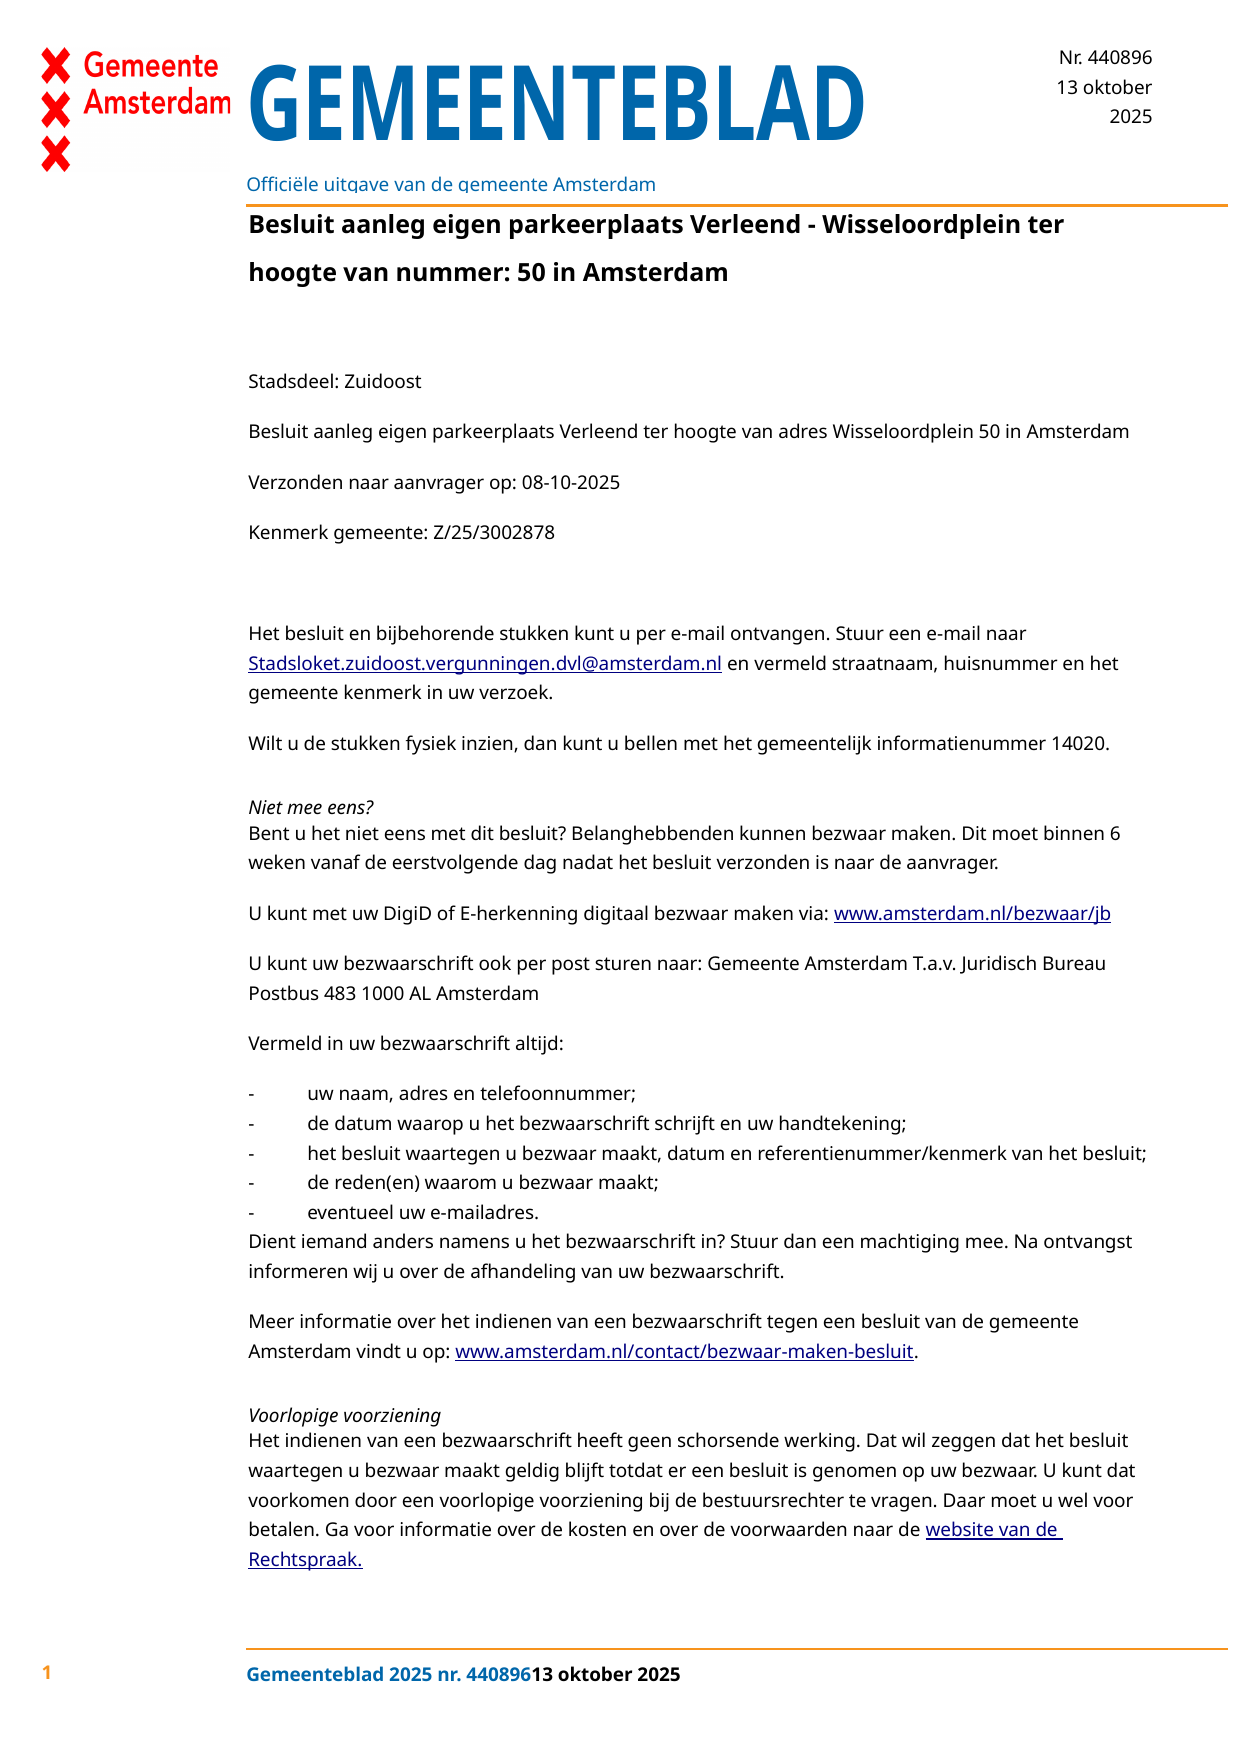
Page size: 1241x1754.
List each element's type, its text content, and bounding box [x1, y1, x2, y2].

text U kunt met uw DigiD of E-herkenning digitaal bezwaar maken via: www.amsterdam.nl/bezwaar/jb [248, 900, 1152, 925]
text Besluit aanleg eigen parkeerplaats Verleend - Wisseloordplein ter hoogte van nummer: 50 in Amsterdam [248, 207, 1152, 288]
text U kunt uw bezwaarschrift ook per post sturen naar: Gemeente Amsterdam T.a.v. Juridisch Bureau Postbus 483 1000 AL Amsterdam [248, 950, 1152, 1005]
picture [41, 47, 231, 172]
text Het besluit en bijbehorende stukken kunt u per e-mail ontvangen. Stuur een e-mail naar Stadsloket.zuidoost.vergunningen.dvl@amsterdam.nl en vermeld straatnaam, huisnummer en het gemeente kenmerk in uw verzoek. [248, 620, 1152, 705]
text Niet mee eens? [248, 794, 1152, 820]
text Wilt u de stukken fysiek inzien, dan kunt u bellen met het gemeentelijk informatienummer 14020. [248, 730, 1152, 756]
list het besluit waartegen u bezwaar maakt, datum en referentienummer/kenmerk van het besluit; [248, 1140, 1152, 1165]
list de reden(en) waarom u bezwaar maakt; [248, 1169, 1152, 1195]
text Stadsdeel: Zuidoost [248, 368, 1152, 394]
list de datum waarop u het bezwaarschrift schrijft en uw handtekening; [248, 1110, 1152, 1136]
list eventueel uw e-mailadres. [248, 1199, 1152, 1224]
text Vermeld in uw bezwaarschrift altijd: [248, 1030, 1152, 1056]
text Voorlopige voorziening [248, 1402, 1152, 1428]
text Verzonden naar aanvrager op: 08-10-2025 [248, 469, 1152, 495]
text Besluit aanleg eigen parkeerplaats Verleend ter hoogte van adres Wisseloordplein 50 in Amsterdam [248, 419, 1152, 444]
text Het indienen van een bezwaarschrift heeft geen schorsende werking. Dat wil zeggen dat het besluit waartegen u bezwaar maakt geldig blijft totdat er een besluit is genomen op uw bezwaar. U kunt dat voorkomen door een voorlopige voorziening bij de bestuursrechter te vragen. Daar moet u wel voor betalen. Ga voor informatie over de kosten en over de voorwaarden naar de website van de Rechtspraak. [248, 1428, 1152, 1572]
list uw naam, adres en telefoonnummer; [248, 1081, 1152, 1106]
text Kenmerk gemeente: Z/25/3002878 [248, 519, 1152, 545]
text Bent u het niet eens met dit besluit? Belanghebbenden kunnen bezwaar maken. Dit moet binnen 6 weken vanaf de eerstvolgende dag nadat het besluit verzonden is naar de aanvrager. [248, 820, 1152, 875]
text Dient iemand anders namens u het bezwaarschrift in? Stuur dan een machtiging mee. Na ontvangst informeren wij u over de afhandeling van uw bezwaarschrift. [248, 1228, 1152, 1284]
text Meer informatie over het indienen van een bezwaarschrift tegen een besluit van de gemeente Amsterdam vindt u op: www.amsterdam.nl/contact/bezwaar-maken-besluit. [248, 1308, 1152, 1364]
